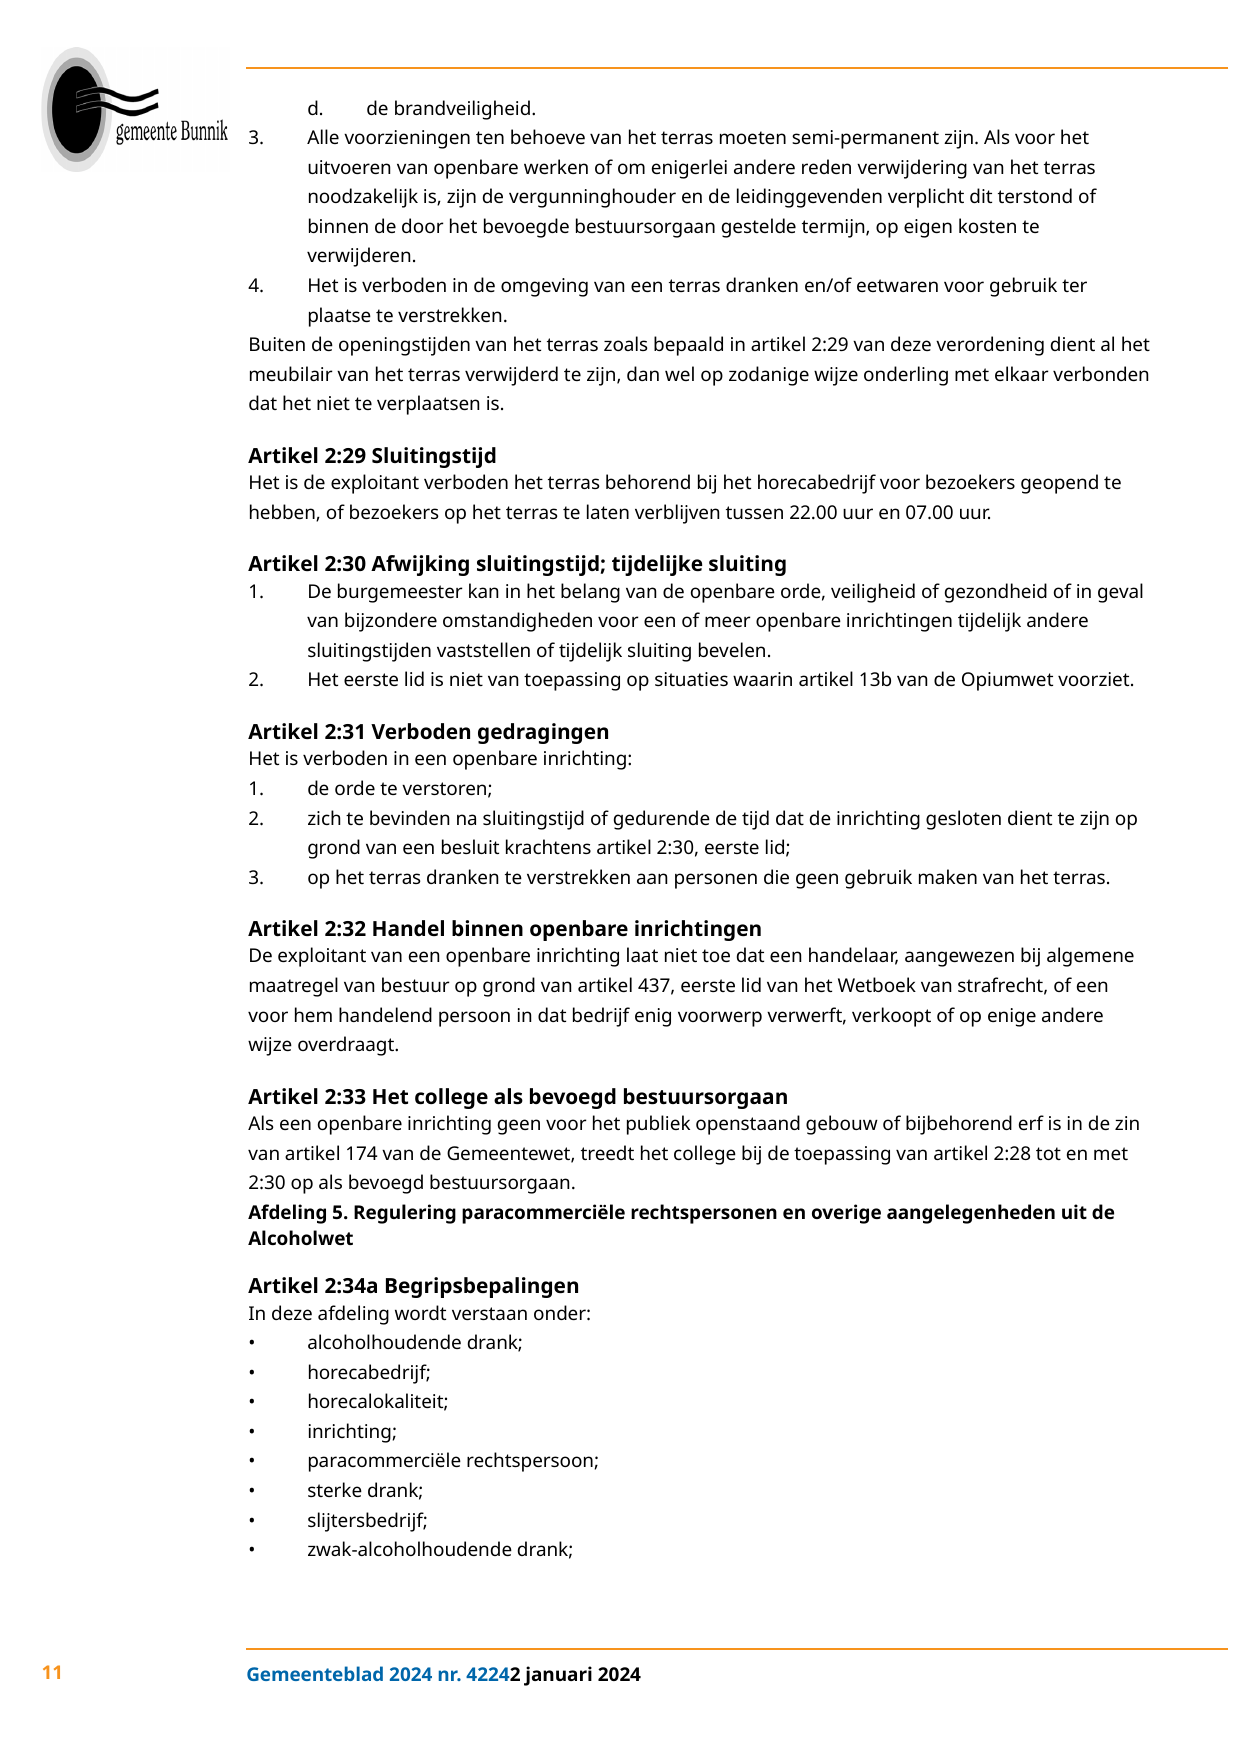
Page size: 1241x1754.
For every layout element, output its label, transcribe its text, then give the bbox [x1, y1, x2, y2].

list horecalokaliteit; [248, 1388, 1152, 1414]
text Als een openbare inrichting geen voor het publiek openstaand gebouw of bijbehorend erf is in de zin van artikel 174 van de Gemeentewet, treedt het college bij de toepassing van artikel 2:28 tot en met 2:30 op als bevoegd bestuursorgaan. [248, 1110, 1152, 1195]
list op het terras dranken te verstrekken aan personen die geen gebruik maken van het terras. [248, 864, 1152, 889]
list horecabedrijf; [248, 1359, 1152, 1385]
list Het eerste lid is niet van toepassing op situaties waarin artikel 13b van de Opiumwet voorziet. [248, 667, 1152, 692]
list inrichting; [248, 1418, 1152, 1444]
text Artikel 2:34a Begripsbepalingen [248, 1271, 1152, 1300]
text Het is de exploitant verboden het terras behorend bij het horecabedrijf voor bezoekers geopend te hebben, of bezoekers op het terras te laten verblijven tussen 22.00 uur en 07.00 uur. [248, 469, 1152, 525]
text In deze afdeling wordt verstaan onder: [248, 1300, 1152, 1326]
text Artikel 2:33 Het college als bevoegd bestuursorgaan [248, 1082, 1152, 1110]
list zwak-alcoholhoudende drank; [248, 1536, 1152, 1562]
list slijtersbedrijf; [248, 1507, 1152, 1533]
text Artikel 2:32 Handel binnen openbare inrichtingen [248, 914, 1152, 943]
list de brandveiligheid. [307, 95, 1152, 121]
picture [41, 47, 231, 172]
text Artikel 2:29 Sluitingstijd [248, 441, 1152, 469]
text Artikel 2:31 Verboden gedragingen [248, 717, 1152, 746]
text Het is verboden in een openbare inrichting: [248, 746, 1152, 771]
text Artikel 2:30 Afwijking sluitingstijd; tijdelijke sluiting [248, 549, 1152, 578]
list Alle voorzieningen ten behoeve van het terras moeten semi-permanent zijn. Als voor het uitvoeren van openbare werken of om enigerlei andere reden verwijdering van het terras noodzakelijk is, zijn de vergunninghouder en de leidinggevenden verplicht dit terstond of binnen de door het bevoegde bestuursorgaan gestelde termijn, op eigen kosten te verwijderen. [248, 124, 1152, 268]
list De burgemeester kan in het belang van de openbare orde, veiligheid of gezondheid of in geval van bijzondere omstandigheden voor een of meer openbare inrichtingen tijdelijk andere sluitingstijden vaststellen of tijdelijk sluiting bevelen. [248, 578, 1152, 663]
list sterke drank; [248, 1477, 1152, 1503]
text Afdeling 5. Regulering paracommerciële rechtspersonen en overige aangelegenheden uit de Alcoholwet [248, 1199, 1152, 1251]
list zich te bevinden na sluitingstijd of gedurende de tijd dat de inrichting gesloten dient te zijn op grond van een besluit krachtens artikel 2:30, eerste lid; [248, 805, 1152, 860]
list alcoholhoudende drank; [248, 1329, 1152, 1355]
list Het is verboden in de omgeving van een terras dranken en/of eetwaren voor gebruik ter plaatse te verstrekken. [248, 272, 1152, 328]
text De exploitant van een openbare inrichting laat niet toe dat een handelaar, aangewezen bij algemene maatregel van bestuur op grond van artikel 437, eerste lid van het Wetboek van strafrecht, of een voor hem handelend persoon in dat bedrijf enig voorwerp verwerft, verkoopt of op enige andere wijze overdraagt. [248, 943, 1152, 1057]
text Buiten de openingstijden van het terras zoals bepaald in artikel 2:29 van deze verordening dient al het meubilair van het terras verwijderd te zijn, dan wel op zodanige wijze onderling met elkaar verbonden dat het niet te verplaatsen is. [248, 331, 1152, 416]
list paracommerciële rechtspersoon; [248, 1448, 1152, 1473]
list de orde te verstoren; [248, 775, 1152, 801]
